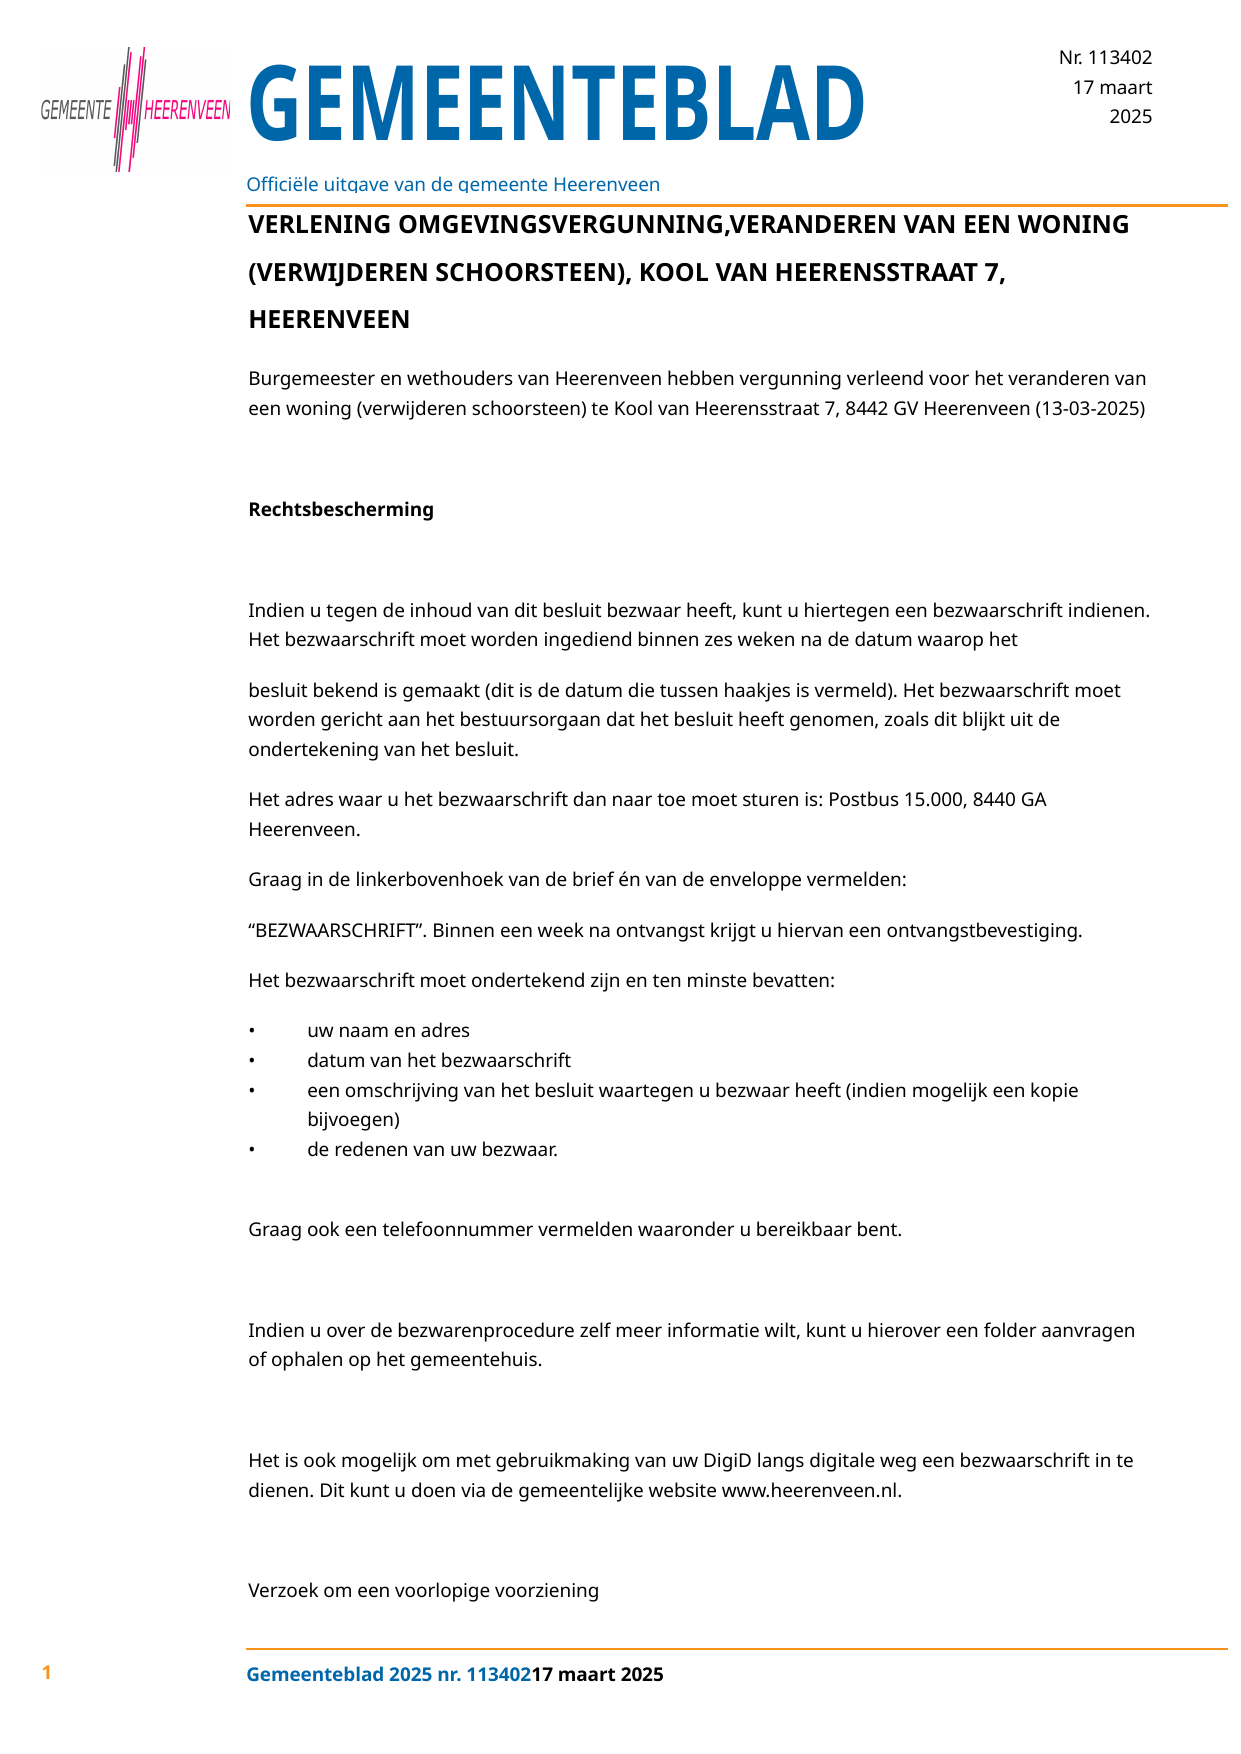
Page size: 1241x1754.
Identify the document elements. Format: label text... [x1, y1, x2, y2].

text besluit bekend is gemaakt (dit is de datum die tussen haakjes is vermeld). Het bezwaarschrift moet worden gericht aan het bestuursorgaan dat het besluit heeft genomen, zoals dit blijkt uit de ondertekening van het besluit. [248, 677, 1152, 762]
text Burgemeester en wethouders van Heerenveen hebben vergunning verleend voor het veranderen van een woning (verwijderen schoorsteen) te Kool van Heerensstraat 7, 8442 GV Heerenveen (13-03-2025) [248, 366, 1152, 421]
text Indien u tegen de inhoud van dit besluit bezwaar heeft, kunt u hiertegen een bezwaarschrift indienen. Het bezwaarschrift moet worden ingediend binnen zes weken na de datum waarop het [248, 597, 1152, 652]
text VERLENING OMGEVINGSVERGUNNING,VERANDEREN VAN EEN WONING (VERWIJDEREN SCHOORSTEEN), KOOL VAN HEERENSSTRAAT 7, HEERENVEEN [248, 207, 1152, 336]
list uw naam en adres [248, 1018, 1152, 1043]
list de redenen van uw bezwaar. [248, 1136, 1152, 1162]
text Het is ook mogelijk om met gebruikmaking van uw DigiD langs digitale weg een bezwaarschrift in te dienen. Dit kunt u doen via de gemeentelijke website www.heerenveen.nl. [248, 1447, 1152, 1502]
text Rechtsbescherming [248, 496, 1152, 522]
text “BEZWAARSCHRIFT”. Binnen een week na ontvangst krijgt u hiervan een ontvangstbevestiging. [248, 917, 1152, 942]
text Het adres waar u het bezwaarschrift dan naar toe moet sturen is: Postbus 15.000, 8440 GA Heerenveen. [248, 786, 1152, 842]
picture [41, 47, 231, 172]
text Het bezwaarschrift moet ondertekend zijn en ten minste bevatten: [248, 967, 1152, 993]
text Indien u over de bezwarenprocedure zelf meer informatie wilt, kunt u hierover een folder aanvragen of ophalen op het gemeentehuis. [248, 1317, 1152, 1372]
list datum van het bezwaarschrift [248, 1047, 1152, 1073]
text Graag in de linkerbovenhoek van de brief én van de enveloppe vermelden: [248, 866, 1152, 892]
list een omschrijving van het besluit waartegen u bezwaar heeft (indien mogelijk een kopie bijvoegen) [248, 1077, 1152, 1132]
text Graag ook een telefoonnummer vermelden waaronder u bereikbaar bent. [248, 1216, 1152, 1242]
text Verzoek om een voorlopige voorziening [248, 1578, 1152, 1603]
